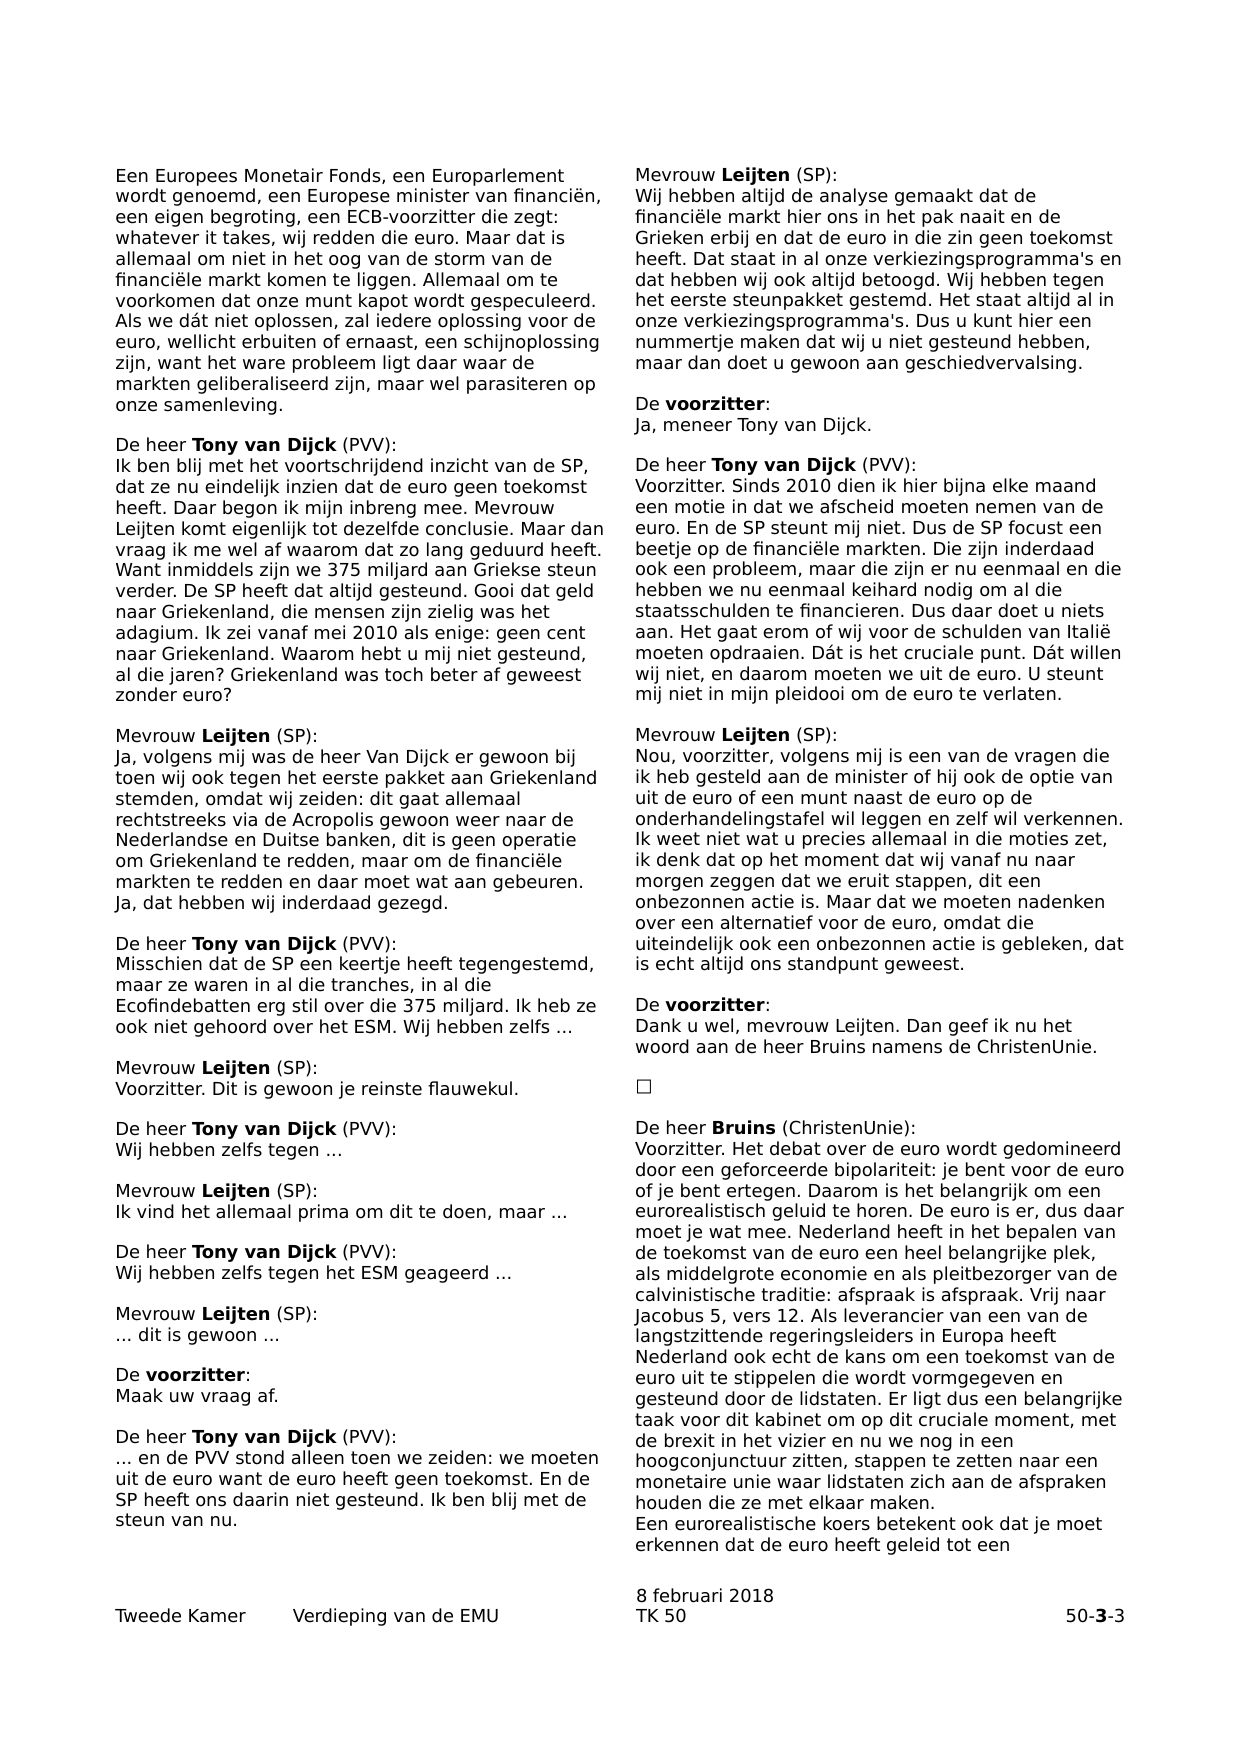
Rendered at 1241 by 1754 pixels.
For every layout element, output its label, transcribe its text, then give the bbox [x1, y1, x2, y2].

text Dank u wel, mevrouw Leijten. Dan geef ik nu het woord aan de heer Bruins namens de ChristenUnie. [635, 1016, 1125, 1057]
text Mevrouw Leijten (SP): [115, 1057, 605, 1078]
text Mevrouw Leijten (SP): [115, 1181, 605, 1201]
text Ja, volgens mij was de heer Van Dijck er gewoon bij toen wij ook tegen het eerste pakket aan Griekenland stemden, omdat wij zeiden: dit gaat allemaal rechtstreeks via de Acropolis gewoon weer naar de Nederlandse en Duitse banken, dit is geen operatie om Griekenland te redden, maar om de financiële markten te redden en daar moet wat aan gebeuren. Ja, dat hebben wij inderdaad gezegd. [115, 747, 605, 913]
text Mevrouw Leijten (SP): [635, 165, 1125, 186]
text De heer Tony van Dijck (PVV): [115, 1119, 605, 1140]
text Wij hebben zelfs tegen het ESM geageerd ... [115, 1263, 605, 1284]
text Mevrouw Leijten (SP): [635, 725, 1125, 746]
text De heer Tony van Dijck (PVV): [115, 1427, 605, 1448]
text Een eurorealistische koers betekent ook dat je moet erkennen dat de euro heeft geleid tot een [635, 1514, 1125, 1555]
text ... dit is gewoon ... [115, 1324, 605, 1345]
text Voorzitter. Sinds 2010 dien ik hier bijna elke maand een motie in dat we afscheid moeten nemen van de euro. En de SP steunt mij niet. Dus de SP focust een beetje op de financiële markten. Die zijn inderdaad ook een probleem, maar die zijn er nu eenmaal en die hebben we nu eenmaal keihard nodig om al die staatsschulden te financieren. Dus daar doet u niets aan. Het gaat erom of wij voor de schulden van Italië moeten opdraaien. Dát is het cruciale punt. Dát willen wij niet, en daarom moeten we uit de euro. U steunt mij niet in mijn pleidooi om de euro te verlaten. [635, 476, 1125, 705]
text De heer Bruins (ChristenUnie): [635, 1118, 1125, 1139]
text De voorzitter: [635, 995, 1125, 1016]
text De voorzitter: [115, 1365, 605, 1386]
text Ik ben blij met het voortschrijdend inzicht van de SP, dat ze nu eindelijk inzien dat de euro geen toekomst heeft. Daar begon ik mijn inbreng mee. Mevrouw Leijten komt eigenlijk tot dezelfde conclusie. Maar dan vraag ik me wel af waarom dat zo lang geduurd heeft. Want inmiddels zijn we 375 miljard aan Griekse steun verder. De SP heeft dat altijd gesteund. Gooi dat geld naar Griekenland, die mensen zijn zielig was het adagium. Ik zei vanaf mei 2010 als enige: geen cent naar Griekenland. Waarom hebt u mij niet gesteund, al die jaren? Griekenland was toch beter af geweest zonder euro? [115, 456, 605, 706]
text De heer Tony van Dijck (PVV): [115, 933, 605, 954]
text Wij hebben zelfs tegen ... [115, 1140, 605, 1161]
text Maak uw vraag af. [115, 1386, 605, 1407]
text Ja, meneer Tony van Dijck. [635, 414, 1125, 435]
text Wij hebben altijd de analyse gemaakt dat de financiële markt hier ons in het pak naait en de Grieken erbij en dat de euro in die zin geen toekomst heeft. Dat staat in al onze verkiezingsprogramma's en dat hebben wij ook altijd betoogd. Wij hebben tegen het eerste steunpakket gestemd. Het staat altijd al in onze verkiezingsprogramma's. Dus u kunt hier een nummertje maken dat wij u niet gesteund hebben, maar dan doet u gewoon aan geschiedvervalsing. [635, 186, 1125, 373]
text ... en de PVV stond alleen toen we zeiden: we moeten uit de euro want de euro heeft geen toekomst. En de SP heeft ons daarin niet gesteund. Ik ben blij met de steun van nu. [115, 1448, 605, 1531]
text Mevrouw Leijten (SP): [115, 726, 605, 747]
text Misschien dat de SP een keertje heeft tegengestemd, maar ze waren in al die tranches, in al die Ecofindebatten erg stil over die 375 miljard. Ik heb ze ook niet gehoord over het ESM. Wij hebben zelfs ... [115, 954, 605, 1037]
text Nou, voorzitter, volgens mij is een van de vragen die ik heb gesteld aan de minister of hij ook de optie van uit de euro of een munt naast de euro op de onderhandelingstafel wil leggen en zelf wil verkennen. Ik weet niet wat u precies allemaal in die moties zet, ik denk dat op het moment dat wij vanaf nu naar morgen zeggen dat we eruit stappen, dit een onbezonnen actie is. Maar dat we moeten nadenken over een alternatief voor de euro, omdat die uiteindelijk ook een onbezonnen actie is gebleken, dat is echt altijd ons standpunt geweest. [635, 746, 1125, 975]
text De heer Tony van Dijck (PVV): [115, 1242, 605, 1263]
text Voorzitter. Dit is gewoon je reinste flauwekul. [115, 1078, 605, 1099]
text Mevrouw Leijten (SP): [115, 1304, 605, 1324]
text De heer Tony van Dijck (PVV): [635, 455, 1125, 476]
text De voorzitter: [635, 393, 1125, 414]
text Voorzitter. Het debat over de euro wordt gedomineerd door een geforceerde bipolariteit: je bent voor de euro of je bent ertegen. Daarom is het belangrijk om een eurorealistisch geluid te horen. De euro is er, dus daar moet je wat mee. Nederland heeft in het bepalen van de toekomst van de euro een heel belangrijke plek, als middelgrote economie en als pleitbezorger van de calvinistische traditie: afspraak is afspraak. Vrij naar Jacobus 5, vers 12. Als leverancier van een van de langstzittende regeringsleiders in Europa heeft Nederland ook echt de kans om een toekomst van de euro uit te stippelen die wordt vormgegeven en gesteund door de lidstaten. Er ligt dus een belangrijke taak voor dit kabinet om op dit cruciale moment, met de brexit in het vizier en nu we nog in een hoogconjunctuur zitten, stappen te zetten naar een monetaire unie waar lidstaten zich aan de afspraken houden die ze met elkaar maken. [635, 1139, 1125, 1514]
text Een Europees Monetair Fonds, een Europarlement wordt genoemd, een Europese minister van financiën, een eigen begroting, een ECB-voorzitter die zegt: whatever it takes, wij redden die euro. Maar dat is allemaal om niet in het oog van de storm van de financiële markt komen te liggen. Allemaal om te voorkomen dat onze munt kapot wordt gespeculeerd. Als we dát niet oplossen, zal iedere oplossing voor de euro, wellicht erbuiten of ernaast, een schijnoplossing zijn, want het ware probleem ligt daar waar de markten geliberaliseerd zijn, maar wel parasiteren op onze samenleving. [115, 165, 605, 415]
text ⬜ [635, 1077, 1125, 1098]
text Ik vind het allemaal prima om dit te doen, maar ... [115, 1201, 605, 1222]
text De heer Tony van Dijck (PVV): [115, 435, 605, 456]
